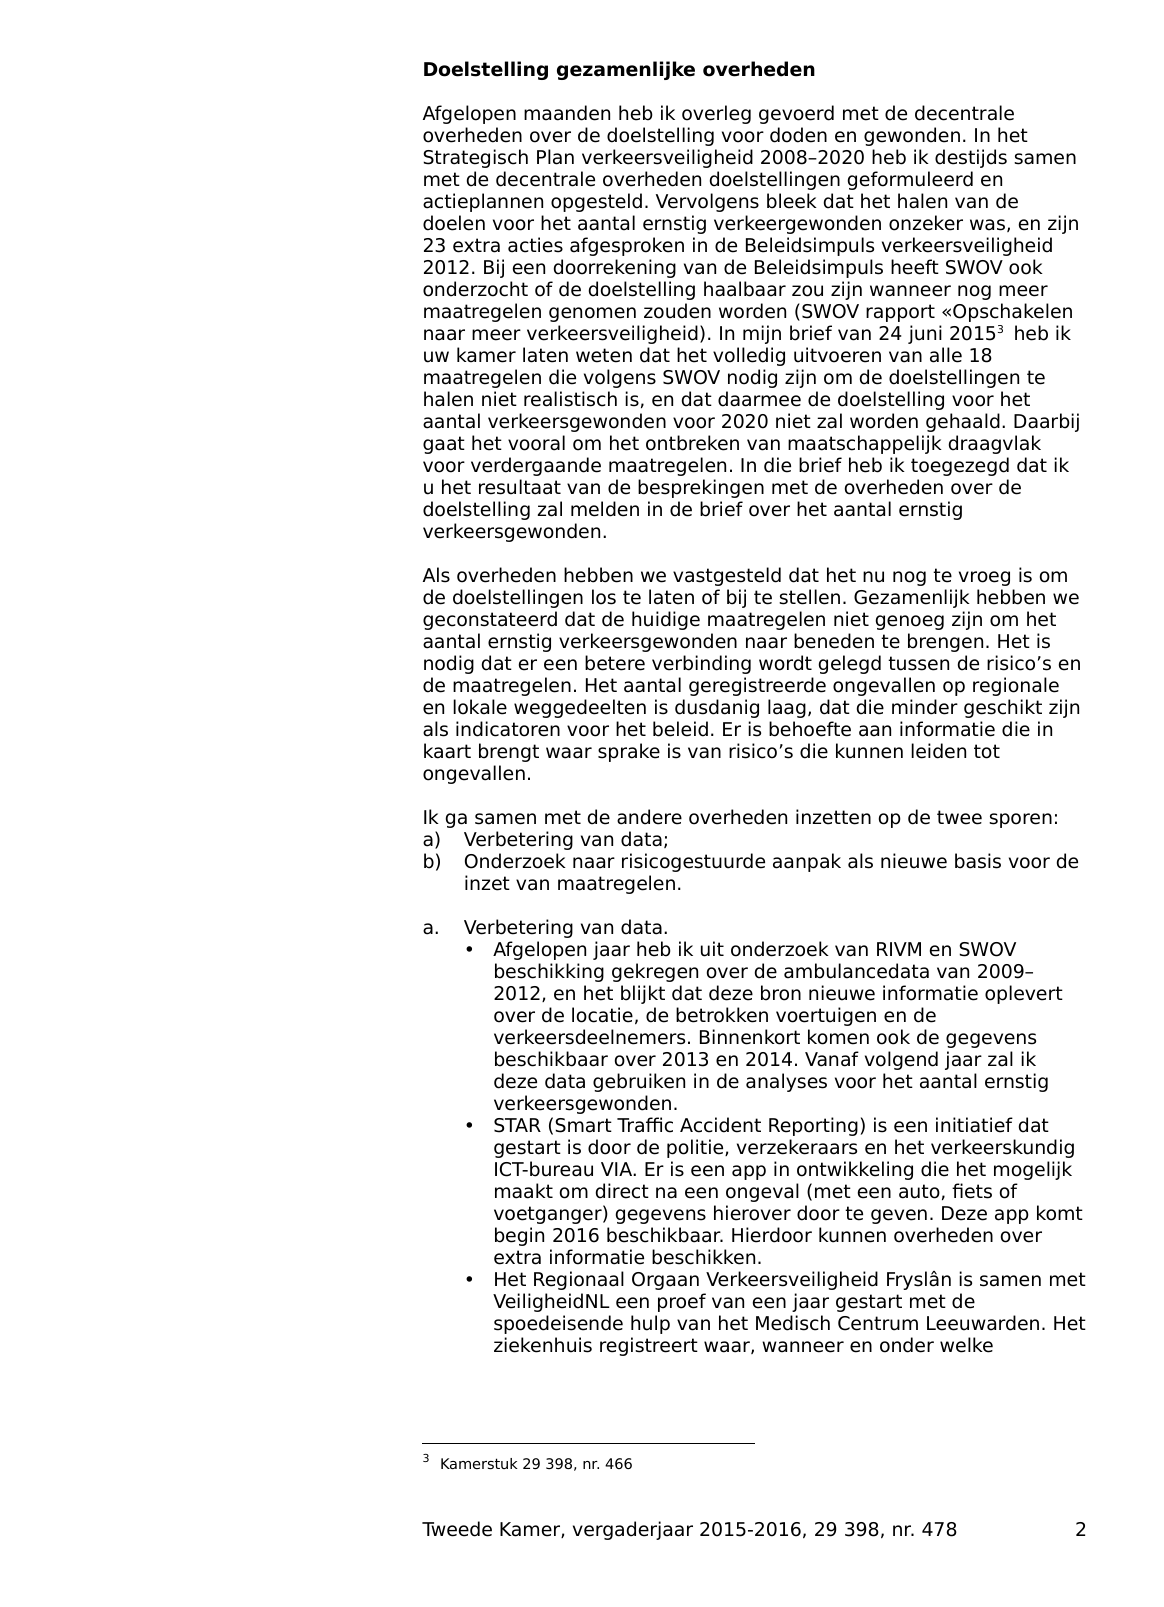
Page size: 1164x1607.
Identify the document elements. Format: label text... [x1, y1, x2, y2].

text • Afgelopen jaar heb ik uit onderzoek van RIVM en SWOV beschikking gekregen over de ambulancedata van 2009–2012, en het blijkt dat deze bron nieuwe informatie oplevert over de locatie, de betrokken voertuigen en de verkeersdeelnemers. Binnenkort komen ook de gegevens beschikbaar over 2013 en 2014. Vanaf volgend jaar zal ik deze data gebruiken in de analyses voor het aantal ernstig verkeersgewonden. [464, 939, 1087, 1115]
text • STAR (Smart Traffic Accident Reporting) is een initiatief dat gestart is door de politie, verzekeraars en het verkeerskundig ICT-bureau VIA. Er is een app in ontwikkeling die het mogelijk maakt om direct na een ongeval (met een auto, fiets of voetganger) gegevens hierover door te geven. Deze app komt begin 2016 beschikbaar. Hierdoor kunnen overheden over extra informatie beschikken. [464, 1115, 1087, 1269]
text Ik ga samen met de andere overheden inzetten op de twee sporen: [422, 807, 1087, 829]
text Als overheden hebben we vastgesteld dat het nu nog te vroeg is om de doelstellingen los te laten of bij te stellen. Gezamenlijk hebben we geconstateerd dat de huidige maatregelen niet genoeg zijn om het aantal ernstig verkeersgewonden naar beneden te brengen. Het is nodig dat er een betere verbinding wordt gelegd tussen de risico’s en de maatregelen. Het aantal geregistreerde ongevallen op regionale en lokale weggedeelten is dusdanig laag, dat die minder geschikt zijn als indicatoren voor het beleid. Er is behoefte aan informatie die in kaart brengt waar sprake is van risico’s die kunnen leiden tot ongevallen. [422, 565, 1087, 785]
text a. Verbetering van data. [422, 917, 1087, 939]
text Afgelopen maanden heb ik overleg gevoerd met de decentrale overheden over de doelstelling voor doden en gewonden. In het Strategisch Plan verkeersveiligheid 2008–2020 heb ik destijds samen met de decentrale overheden doelstellingen geformuleerd en actieplannen opgesteld. Vervolgens bleek dat het halen van de doelen voor het aantal ernstig verkeergewonden onzeker was, en zijn 23 extra acties afgesproken in de Beleidsimpuls verkeersveiligheid 2012. Bij een doorrekening van de Beleidsimpuls heeft SWOV ook onderzocht of de doelstelling haalbaar zou zijn wanneer nog meer maatregelen genomen zouden worden (SWOV rapport «Opschakelen naar meer verkeersveiligheid). In mijn brief van 24 juni 2015 heb ik uw kamer laten weten dat het volledig uitvoeren van alle 18 maatregelen die volgens SWOV nodig zijn om de doelstellingen te halen niet realistisch is, en dat daarmee de doelstelling voor het aantal verkeersgewonden voor 2020 niet zal worden gehaald. Daarbij gaat het vooral om het ontbreken van maatschappelijk draagvlak voor verdergaande maatregelen. In die brief heb ik toegezegd dat ik u het resultaat van de besprekingen met de overheden over de doelstelling zal melden in de brief over het aantal ernstig verkeersgewonden. [422, 103, 1087, 543]
text • Het Regionaal Orgaan Verkeersveiligheid Fryslân is samen met VeiligheidNL een proef van een jaar gestart met de spoedeisende hulp van het Medisch Centrum Leeuwarden. Het ziekenhuis registreert waar, wanneer en onder welke [464, 1269, 1087, 1357]
text a) Verbetering van data; [422, 829, 1087, 851]
subtitle Doelstelling gezamenlijke overheden [422, 59, 1087, 81]
text Kamerstuk 29 398, nr. 466 [422, 1452, 1087, 1474]
text b) Onderzoek naar risicogestuurde aanpak als nieuwe basis voor de inzet van maatregelen. [422, 851, 1087, 895]
